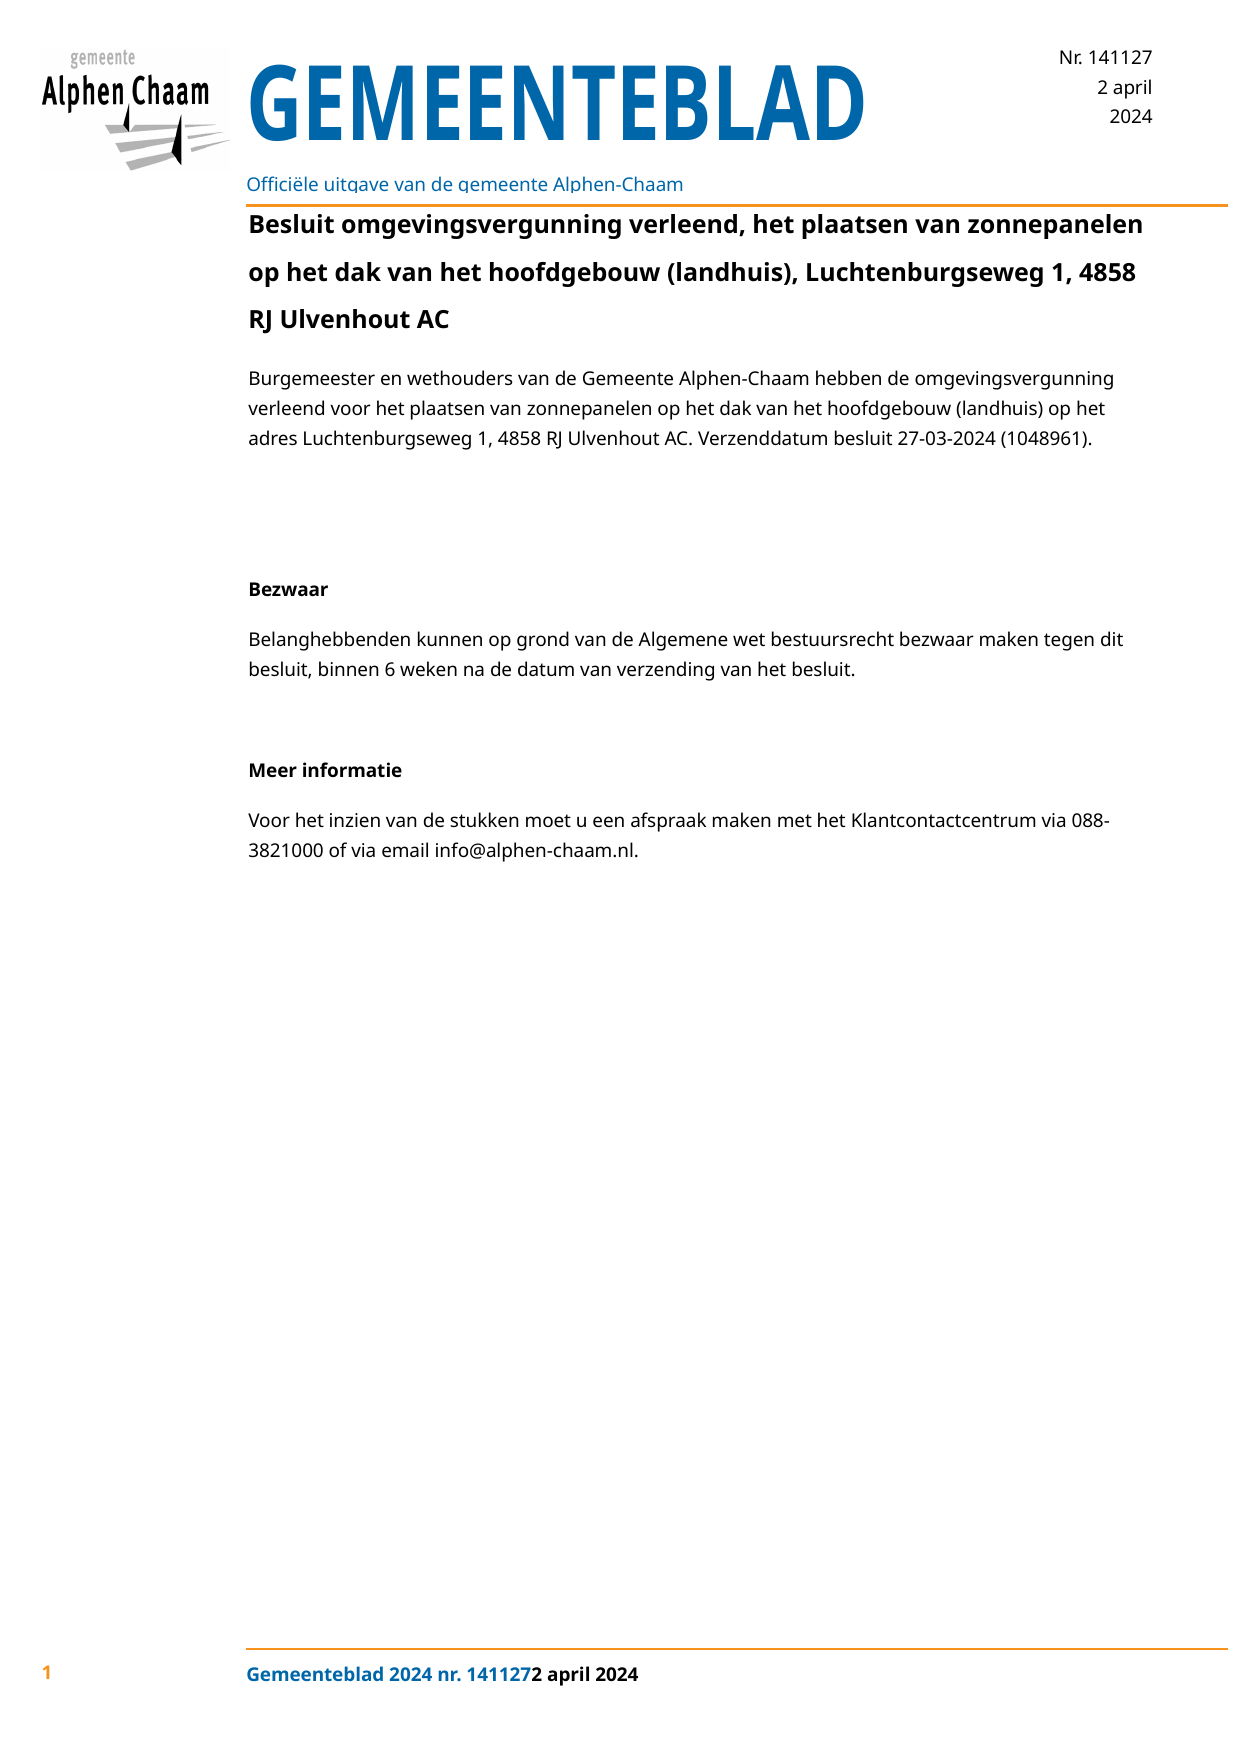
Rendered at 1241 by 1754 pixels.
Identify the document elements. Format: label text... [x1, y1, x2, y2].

text Belanghebbenden kunnen op grond van de Algemene wet bestuursrecht bezwaar maken tegen dit besluit, binnen 6 weken na de datum van verzending van het besluit. [248, 626, 1152, 682]
picture [41, 47, 231, 172]
text Burgemeester en wethouders van de Gemeente Alphen-Chaam hebben de omgevingsvergunning verleend voor het plaatsen van zonnepanelen op het dak van het hoofdgebouw (landhuis) op het adres Luchtenburgseweg 1, 4858 RJ Ulvenhout AC. Verzenddatum besluit 27-03-2024 (1048961). [248, 366, 1152, 450]
text Bezwaar [248, 576, 1152, 602]
text Meer informatie [248, 757, 1152, 782]
text Besluit omgevingsvergunning verleend, het plaatsen van zonnepanelen op het dak van het hoofdgebouw (landhuis), Luchtenburgseweg 1, 4858 RJ Ulvenhout AC [248, 207, 1152, 336]
text Voor het inzien van de stukken moet u een afspraak maken met het Klantcontactcentrum via 088-3821000 of via email info@alphen-chaam.nl. [248, 807, 1152, 862]
